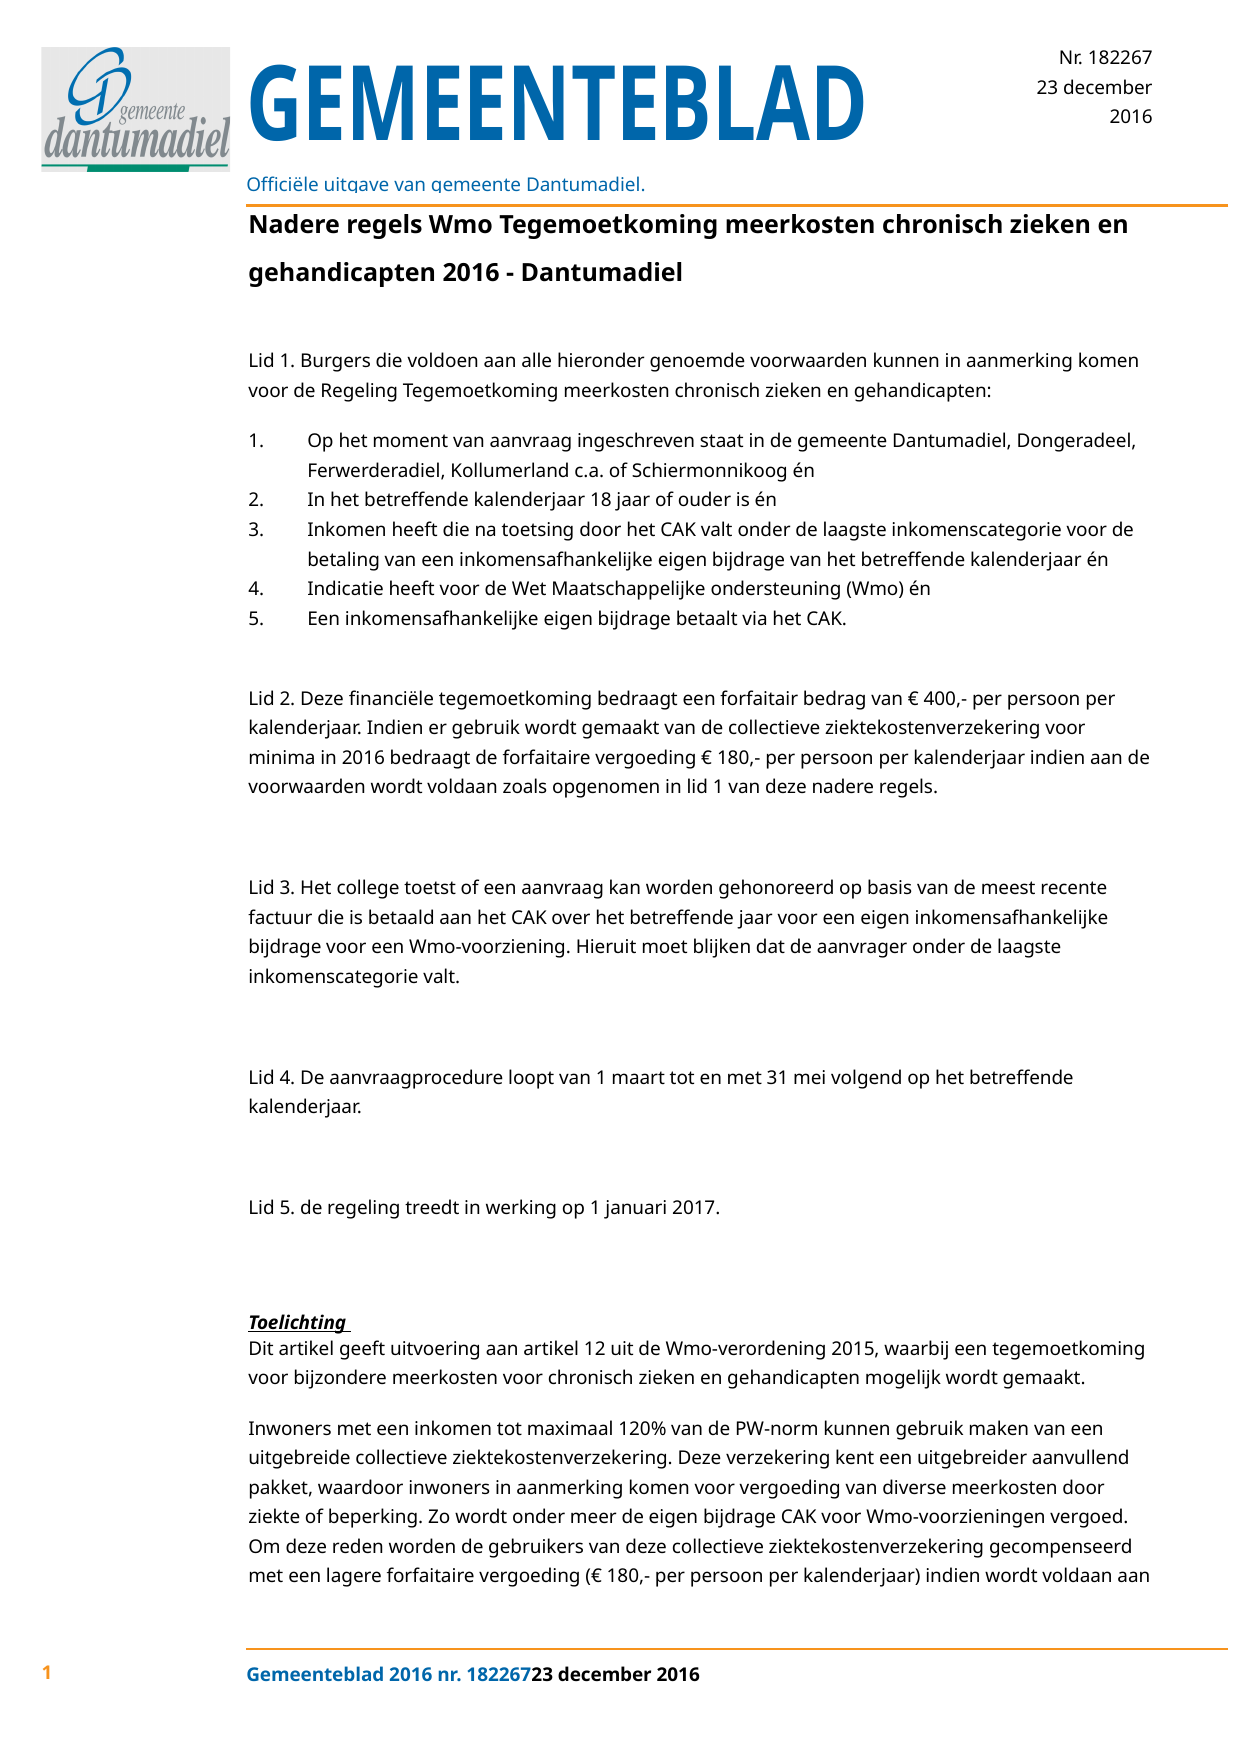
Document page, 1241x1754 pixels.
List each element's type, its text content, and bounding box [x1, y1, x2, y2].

list Indicatie heeft voor de Wet Maatschappelijke ondersteuning (Wmo) én [248, 575, 1152, 601]
text Lid 2. Deze financiële tegemoetkoming bedraagt een forfaitair bedrag van € 400,- per persoon per kalenderjaar. Indien er gebruik wordt gemaakt van de collectieve ziektekostenverzekering voor minima in 2016 bedraagt de forfaitaire vergoeding € 180,- per persoon per kalenderjaar indien aan de voorwaarden wordt voldaan zoals opgenomen in lid 1 van deze nadere regels. [248, 685, 1152, 799]
list Een inkomensafhankelijke eigen bijdrage betaalt via het CAK. [248, 605, 1152, 631]
list In het betreffende kalenderjaar 18 jaar of ouder is én [248, 487, 1152, 512]
list Inkomen heeft die na toetsing door het CAK valt onder de laagste inkomenscategorie voor de betaling van een inkomensafhankelijke eigen bijdrage van het betreffende kalenderjaar én [248, 516, 1152, 572]
text Nadere regels Wmo Tegemoetkoming meerkosten chronisch zieken en gehandicapten 2016 - Dantumadiel [248, 207, 1152, 288]
text Toelichting [248, 1309, 1152, 1335]
text Lid 1. Burgers die voldoen aan alle hieronder genoemde voorwaarden kunnen in aanmerking komen voor de Regeling Tegemoetkoming meerkosten chronisch zieken en gehandicapten: [248, 347, 1152, 403]
text Lid 3. Het college toetst of een aanvraag kan worden gehonoreerd op basis van de meest recente factuur die is betaald aan het CAK over het betreffende jaar voor een eigen inkomensafhankelijke bijdrage voor een Wmo-voorziening. Hieruit moet blijken dat de aanvrager onder de laagste inkomenscategorie valt. [248, 874, 1152, 989]
text Lid 4. De aanvraagprocedure loopt van 1 maart tot en met 31 mei volgend op het betreffende kalenderjaar. [248, 1064, 1152, 1119]
list Op het moment van aanvraag ingeschreven staat in de gemeente Dantumadiel, Dongeradeel, Ferwerderadiel, Kollumerland c.a. of Schiermonnikoog én [248, 427, 1152, 483]
text Dit artikel geeft uitvoering aan artikel 12 uit de Wmo-verordening 2015, waarbij een tegemoetkoming voor bijzondere meerkosten voor chronisch zieken en gehandicapten mogelijk wordt gemaakt. [248, 1335, 1152, 1390]
text Lid 5. de regeling treedt in werking op 1 januari 2017. [248, 1194, 1152, 1220]
text Inwoners met een inkomen tot maximaal 120% van de PW-norm kunnen gebruik maken van een uitgebreide collectieve ziektekostenverzekering. Deze verzekering kent een uitgebreider aanvullend pakket, waardoor inwoners in aanmerking komen voor vergoeding van diverse meerkosten door ziekte of beperking. Zo wordt onder meer de eigen bijdrage CAK voor Wmo-voorzieningen vergoed. Om deze reden worden de gebruikers van deze collectieve ziektekostenverzekering gecompenseerd met een lagere forfaitaire vergoeding (€ 180,- per persoon per kalenderjaar) indien wordt voldaan aan [248, 1415, 1152, 1588]
picture [41, 47, 231, 172]
